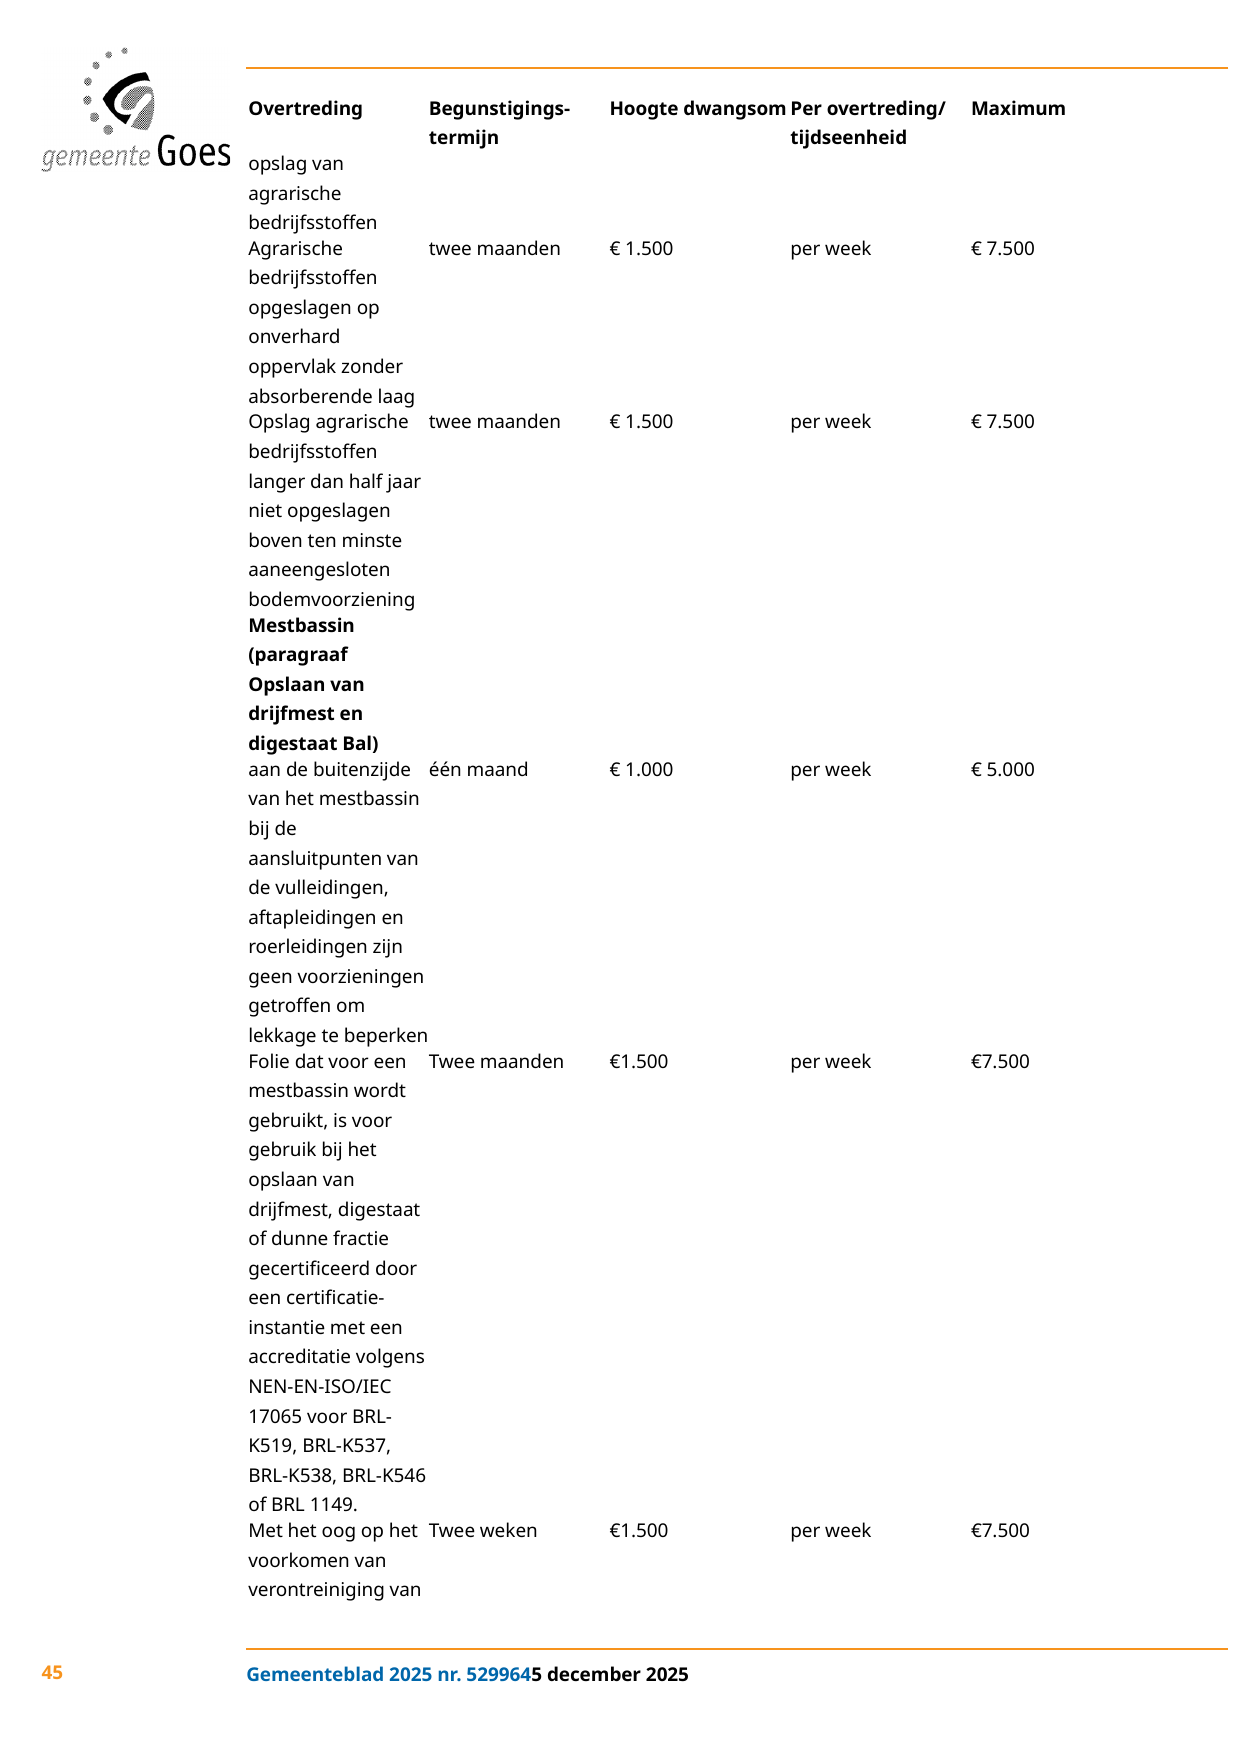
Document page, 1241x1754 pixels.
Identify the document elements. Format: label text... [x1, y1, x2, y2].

table_cell [971, 612, 1152, 756]
table_cell [790, 150, 971, 235]
table_cell twee maanden [429, 409, 609, 612]
table_cell € 1.500 [609, 235, 790, 409]
table_cell € 1.500 [609, 409, 790, 612]
table_cell Twee maanden [429, 1048, 609, 1517]
table_cell € 1.000 [609, 756, 790, 1048]
table_header Overtreding [248, 95, 429, 150]
table_cell Twee weken [429, 1518, 609, 1602]
table_cell [790, 612, 971, 756]
table_cell Opslag agrarische bedrijfsstoffen langer dan half jaar niet opgeslagen boven ten minste aaneengesloten bodemvoorziening [248, 409, 429, 612]
table_cell [971, 150, 1152, 235]
table_cell Folie dat voor een mestbassin wordt gebruikt, is voor gebruik bij het opslaan van drijfmest, digestaat of dunne fractie gecertificeerd door een certificatie-instantie met een accreditatie volgens NEN-EN-ISO/IEC 17065 voor BRL-K519, BRL-K537, BRL-K538, BRL-K546 of BRL 1149. [248, 1048, 429, 1517]
picture [41, 47, 231, 172]
table_cell één maand [429, 756, 609, 1048]
table_cell €1.500 [609, 1518, 790, 1602]
table_cell [609, 612, 790, 756]
table_cell € 5.000 [971, 756, 1152, 1048]
table_header Begunstigings-termijn [429, 95, 609, 150]
table_header Hoogte dwangsom [609, 95, 790, 150]
table_cell [429, 150, 609, 235]
table_cell per week [790, 1518, 971, 1602]
table_cell [429, 612, 609, 756]
table_cell € 7.500 [971, 409, 1152, 612]
table_cell per week [790, 235, 971, 409]
table_header Maximum [971, 95, 1152, 150]
table_cell per week [790, 1048, 971, 1517]
table_cell twee maanden [429, 235, 609, 409]
table_cell Met het oog op het voorkomen van verontreiniging van [248, 1518, 429, 1602]
table_cell per week [790, 409, 971, 612]
table_cell €7.500 [971, 1518, 1152, 1602]
table_cell opslag van agrarische bedrijfsstoffen [248, 150, 429, 235]
table_cell per week [790, 756, 971, 1048]
table_cell €1.500 [609, 1048, 790, 1517]
table_cell [609, 150, 790, 235]
table_cell €7.500 [971, 1048, 1152, 1517]
table_cell aan de buitenzijde van het mestbassin bij de aansluitpunten van de vulleidingen, aftapleidingen en roerleidingen zijn geen voorzieningen getroffen om lekkage te beperken [248, 756, 429, 1048]
table_cell Agrarische bedrijfsstoffen opgeslagen op onverhard oppervlak zonder absorberende laag [248, 235, 429, 409]
table_cell € 7.500 [971, 235, 1152, 409]
table_header Per overtreding/ tijdseenheid [790, 95, 971, 150]
table_cell Mestbassin (paragraaf Opslaan van drijfmest en digestaat Bal) [248, 612, 429, 756]
